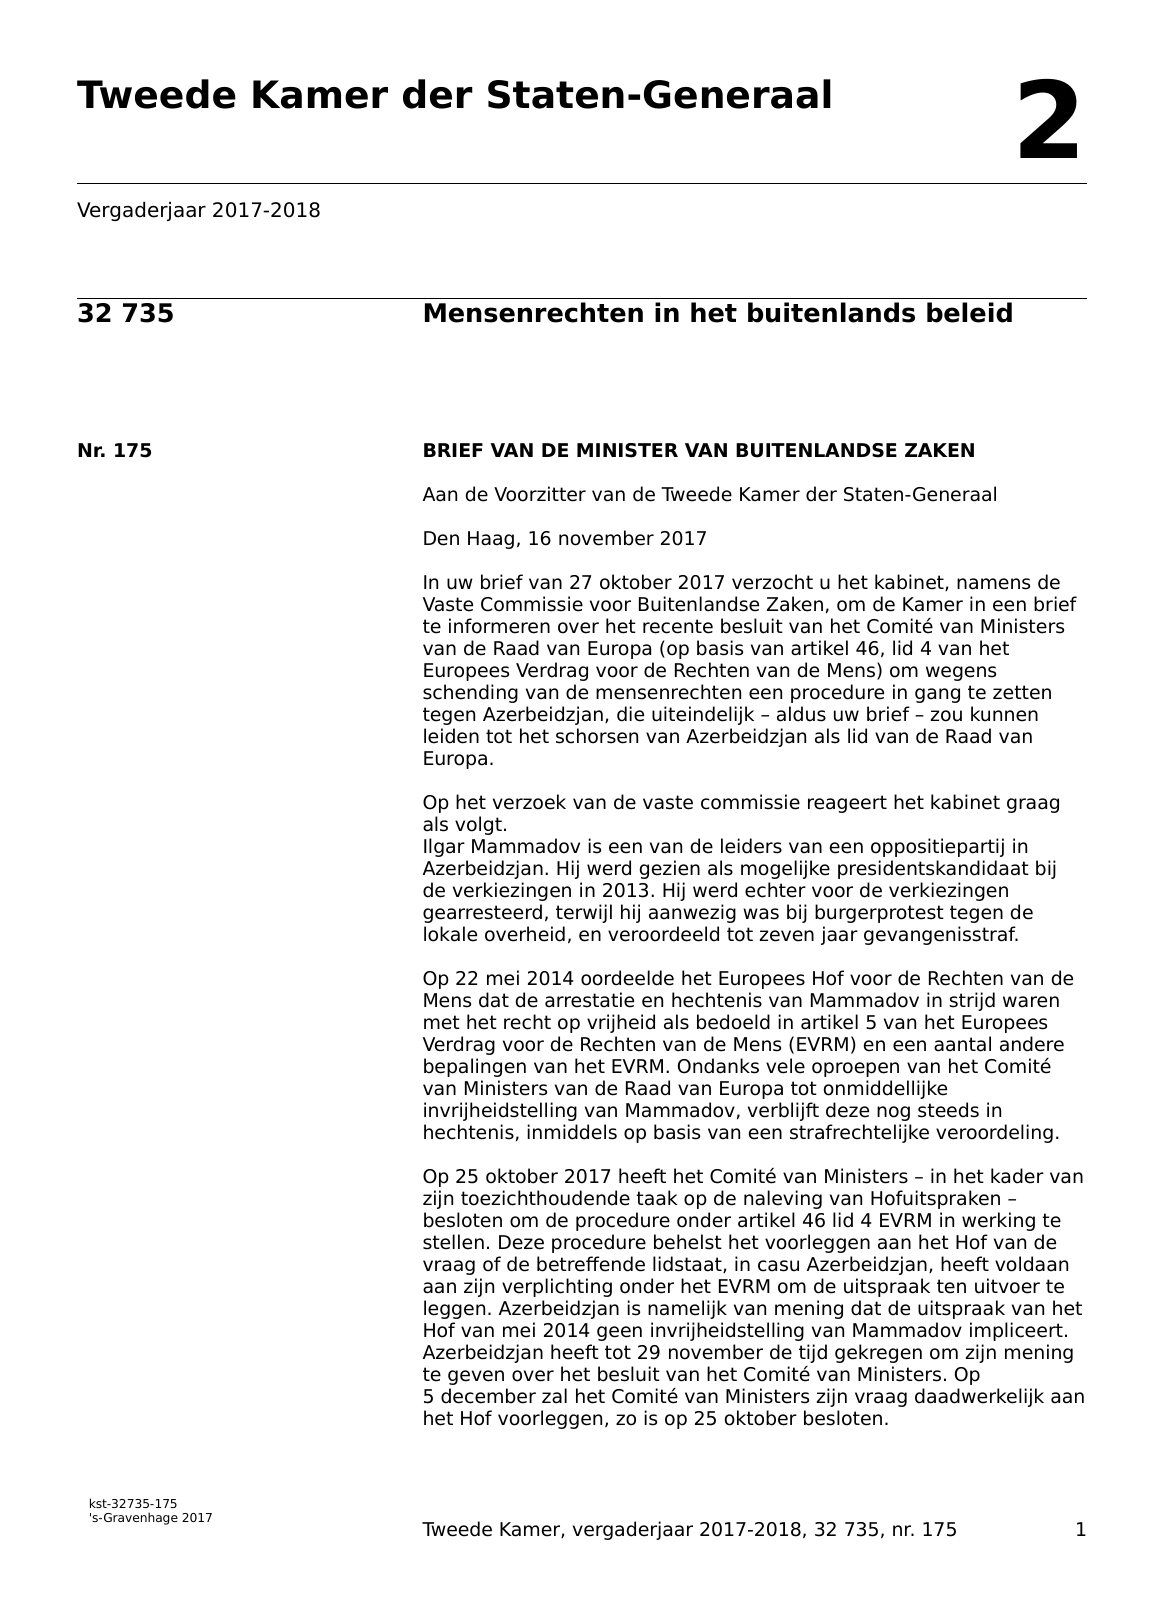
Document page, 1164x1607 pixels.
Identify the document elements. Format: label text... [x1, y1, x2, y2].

subtitle Nr. 175 BRIEF VAN DE MINISTER VAN BUITENLANDSE ZAKEN [77, 440, 1087, 462]
text 's-Gravenhage 2017 [88, 1511, 323, 1525]
text Aan de Voorzitter van de Tweede Kamer der Staten-Generaal [422, 484, 1087, 506]
text Den Haag, 16 november 2017 [422, 528, 1087, 550]
text Op 25 oktober 2017 heeft het Comité van Ministers – in het kader van zijn toezichthoudende taak op de naleving van Hofuitspraken – besloten om de procedure onder artikel 46 lid 4 EVRM in werking te stellen. Deze procedure behelst het voorleggen aan het Hof van de vraag of de betreffende lidstaat, in casu Azerbeidzjan, heeft voldaan aan zijn verplichting onder het EVRM om de uitspraak ten uitvoer te leggen. Azerbeidzjan is namelijk van mening dat de uitspraak van het Hof van mei 2014 geen invrijheidstelling van Mammadov impliceert. Azerbeidzjan heeft tot 29 november de tijd gekregen om zijn mening te geven over het besluit van het Comité van Ministers. Op 5 december zal het Comité van Ministers zijn vraag daadwerkelijk aan het Hof voorleggen, zo is op 25 oktober besloten. [422, 1166, 1087, 1430]
text Op het verzoek van de vaste commissie reageert het kabinet graag als volgt. [422, 792, 1087, 836]
table_cell Vergaderjaar 2017-2018 [77, 184, 1087, 298]
table_header Tweede Kamer der Staten-Generaal [77, 59, 886, 183]
text Ilgar Mammadov is een van de leiders van een oppositiepartij in Azerbeidzjan. Hij werd gezien als mogelijke presidentskandidaat bij de verkiezingen in 2013. Hij werd echter voor de verkiezingen gearresteerd, terwijl hij aanwezig was bij burgerprotest tegen de lokale overheid, en veroordeeld tot zeven jaar gevangenisstraf. [422, 836, 1087, 946]
table_header 2 [886, 59, 1087, 183]
text Op 22 mei 2014 oordeelde het Europees Hof voor de Rechten van de Mens dat de arrestatie en hechtenis van Mammadov in strijd waren met het recht op vrijheid als bedoeld in artikel 5 van het Europees Verdrag voor de Rechten van de Mens (EVRM) en een aantal andere bepalingen van het EVRM. Ondanks vele oproepen van het Comité van Ministers van de Raad van Europa tot onmiddellijke invrijheidstelling van Mammadov, verblijft deze nog steeds in hechtenis, inmiddels op basis van een strafrechtelijke veroordeling. [422, 968, 1087, 1144]
text kst-32735-175 [88, 1497, 323, 1511]
subtitle 32 735 Mensenrechten in het buitenlands beleid [77, 299, 1087, 329]
text In uw brief van 27 oktober 2017 verzocht u het kabinet, namens de Vaste Commissie voor Buitenlandse Zaken, om de Kamer in een brief te informeren over het recente besluit van het Comité van Ministers van de Raad van Europa (op basis van artikel 46, lid 4 van het Europees Verdrag voor de Rechten van de Mens) om wegens schending van de mensenrechten een procedure in gang te zetten tegen Azerbeidzjan, die uiteindelijk – aldus uw brief – zou kunnen leiden tot het schorsen van Azerbeidzjan als lid van de Raad van Europa. [422, 572, 1087, 770]
